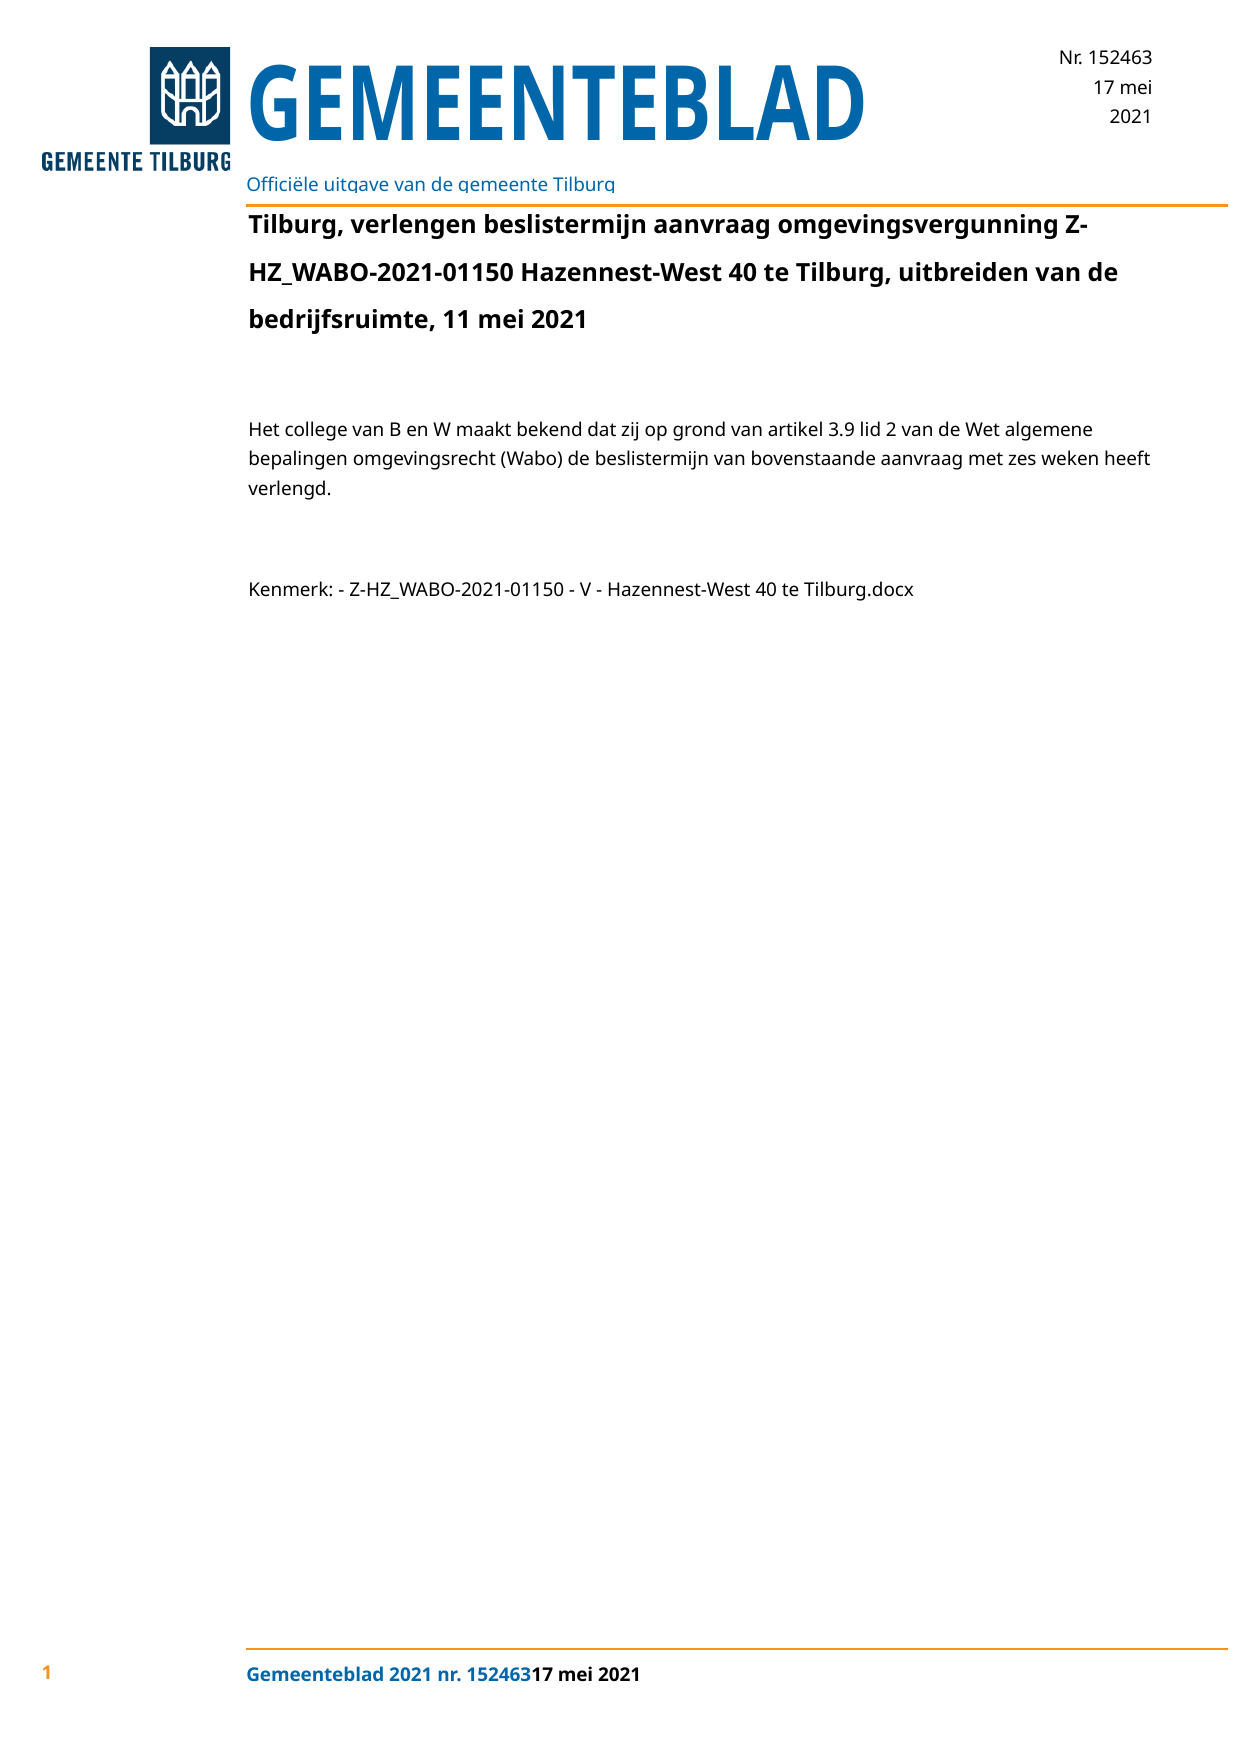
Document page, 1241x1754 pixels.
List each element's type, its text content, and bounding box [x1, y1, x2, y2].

text Tilburg, verlengen beslistermijn aanvraag omgevingsvergunning Z-HZ_WABO-2021-01150 Hazennest-West 40 te Tilburg, uitbreiden van de bedrijfsruimte, 11 mei 2021 [248, 207, 1152, 336]
text Het college van B en W maakt bekend dat zij op grond van artikel 3.9 lid 2 van de Wet algemene bepalingen omgevingsrecht (Wabo) de beslistermijn van bovenstaande aanvraag met zes weken heeft verlengd. [248, 416, 1152, 501]
picture [41, 47, 231, 172]
text Kenmerk: - Z-HZ_WABO-2021-01150 - V - Hazennest-West 40 te Tilburg.docx [248, 576, 1152, 602]
